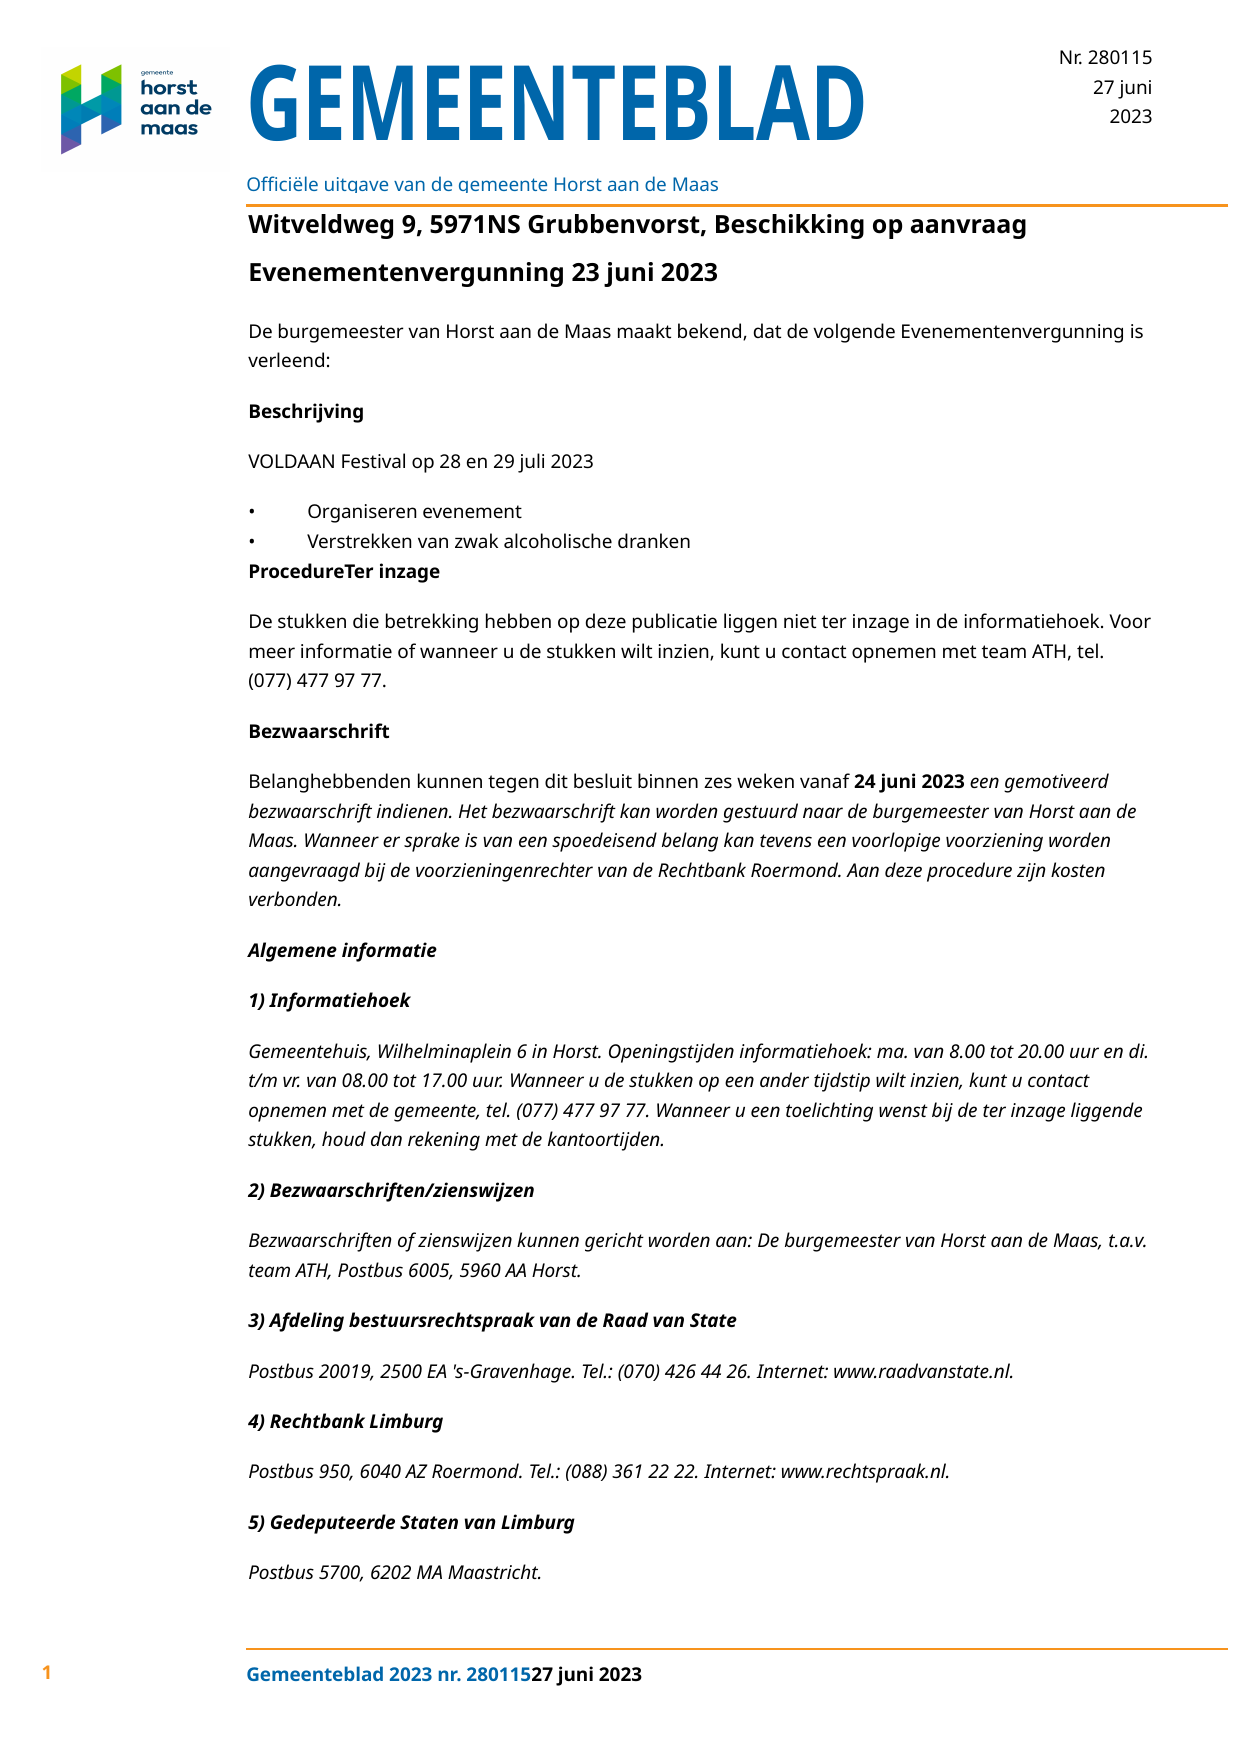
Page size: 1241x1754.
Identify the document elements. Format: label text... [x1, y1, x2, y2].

text 1) Informatiehoek [248, 987, 1152, 1013]
text De stukken die betrekking hebben op deze publicatie liggen niet ter inzage in de informatiehoek. Voor meer informatie of wanneer u de stukken wilt inzien, kunt u contact opnemen met team ATH, tel. (077) 477 97 77. [248, 608, 1152, 693]
picture [41, 47, 231, 172]
list Verstrekken van zwak alcoholische dranken [248, 528, 1152, 554]
text Beschrijving [248, 398, 1152, 424]
list Organiseren evenement [248, 499, 1152, 524]
text 2) Bezwaarschriften/zienswijzen [248, 1177, 1152, 1203]
text Bezwaarschrift [248, 718, 1152, 744]
text Postbus 5700, 6202 MA Maastricht. [248, 1559, 1152, 1585]
text 5) Gedeputeerde Staten van Limburg [248, 1509, 1152, 1535]
text Algemene informatie [248, 937, 1152, 963]
text Witveldweg 9, 5971NS Grubbenvorst, Beschikking op aanvraag Evenementenvergunning 23 juni 2023 [248, 207, 1152, 288]
text Postbus 950, 6040 AZ Roermond. Tel.: (088) 361 22 22. Internet: www.rechtspraak.nl. [248, 1459, 1152, 1484]
text 3) Afdeling bestuursrechtspraak van de Raad van State [248, 1307, 1152, 1333]
text Postbus 20019, 2500 EA 's-Gravenhage. Tel.: (070) 426 44 26. Internet: www.raadvanstate.nl. [248, 1358, 1152, 1384]
text ProcedureTer inzage [248, 558, 1152, 584]
text De burgemeester van Horst aan de Maas maakt bekend, dat de volgende Evenementenvergunning is verleend: [248, 318, 1152, 373]
text 4) Rechtbank Limburg [248, 1408, 1152, 1434]
text Gemeentehuis, Wilhelminaplein 6 in Horst. Openingstijden informatiehoek: ma. van 8.00 tot 20.00 uur en di. t/m vr. van 08.00 tot 17.00 uur. Wanneer u de stukken op een ander tijdstip wilt inzien, kunt u contact opnemen met de gemeente, tel. (077) 477 97 77. Wanneer u een toelichting wenst bij de ter inzage liggende stukken, houd dan rekening met de kantoortijden. [248, 1038, 1152, 1152]
text VOLDAAN Festival op 28 en 29 juli 2023 [248, 448, 1152, 474]
text Belanghebbenden kunnen tegen dit besluit binnen zes weken vanaf 24 juni 2023 een gemotiveerd bezwaarschrift indienen. Het bezwaarschrift kan worden gestuurd naar de burgemeester van Horst aan de Maas. Wanneer er sprake is van een spoedeisend belang kan tevens een voorlopige voorziening worden aangevraagd bij de voorzieningenrechter van de Rechtbank Roermond. Aan deze procedure zijn kosten verbonden. [248, 768, 1152, 912]
text Bezwaarschriften of zienswijzen kunnen gericht worden aan: De burgemeester van Horst aan de Maas, t.a.v. team ATH, Postbus 6005, 5960 AA Horst. [248, 1227, 1152, 1283]
